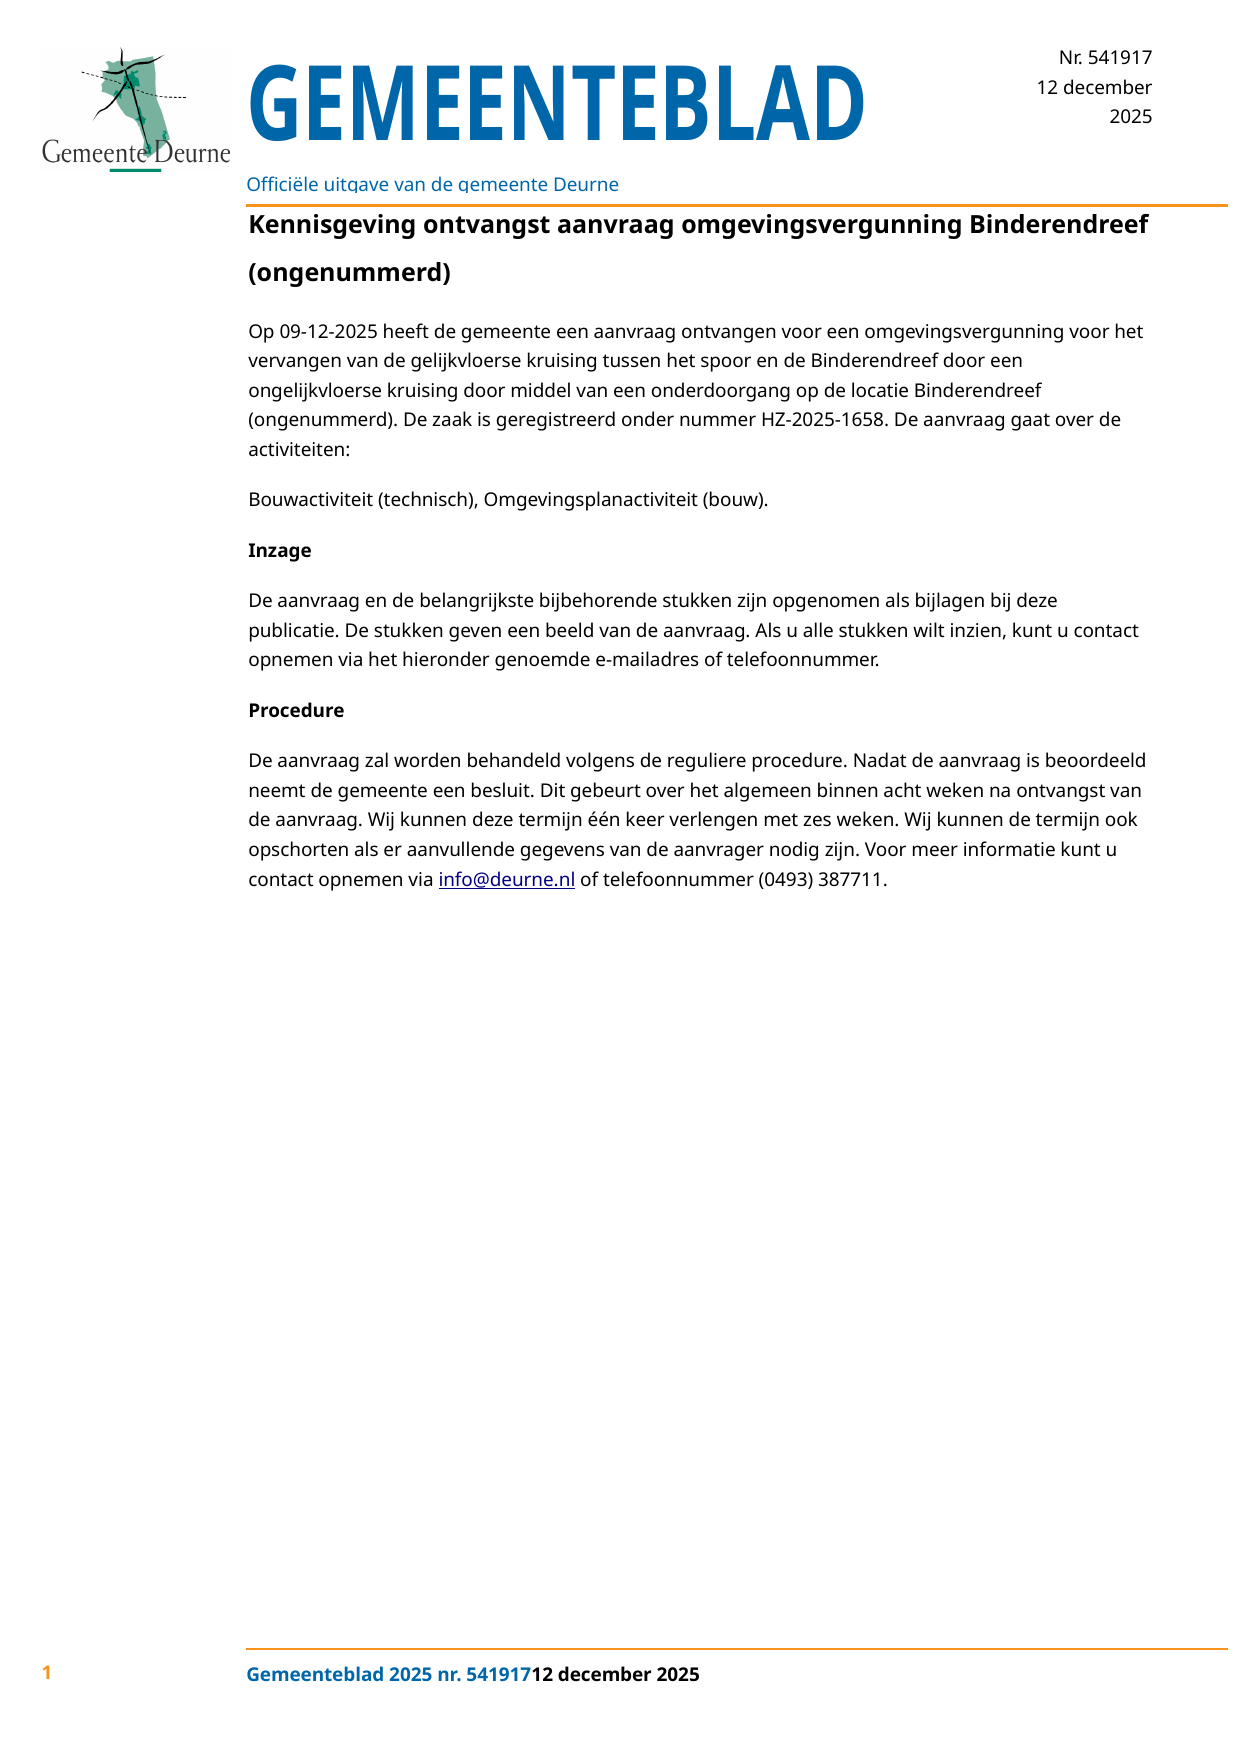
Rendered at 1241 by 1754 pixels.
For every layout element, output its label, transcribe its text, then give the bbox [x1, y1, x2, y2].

text Kennisgeving ontvangst aanvraag omgevingsvergunning Binderendreef (ongenummerd) [248, 207, 1152, 288]
text De aanvraag en de belangrijkste bijbehorende stukken zijn opgenomen als bijlagen bij deze publicatie. De stukken geven een beeld van de aanvraag. Als u alle stukken wilt inzien, kunt u contact opnemen via het hieronder genoemde e-mailadres of telefoonnummer. [248, 587, 1152, 672]
text Procedure [248, 697, 1152, 723]
picture [41, 47, 231, 172]
text De aanvraag zal worden behandeld volgens de reguliere procedure. Nadat de aanvraag is beoordeeld neemt de gemeente een besluit. Dit gebeurt over het algemeen binnen acht weken na ontvangst van de aanvraag. Wij kunnen deze termijn één keer verlengen met zes weken. Wij kunnen de termijn ook opschorten als er aanvullende gegevens van de aanvrager nodig zijn. Voor meer informatie kunt u contact opnemen via info@deurne.nl of telefoonnummer (0493) 387711. [248, 747, 1152, 892]
text Inzage [248, 537, 1152, 563]
text Bouwactiviteit (technisch), Omgevingsplanactiviteit (bouw). [248, 487, 1152, 512]
text Op 09-12-2025 heeft de gemeente een aanvraag ontvangen voor een omgevingsvergunning voor het vervangen van de gelijkvloerse kruising tussen het spoor en de Binderendreef door een ongelijkvloerse kruising door middel van een onderdoorgang op de locatie Binderendreef (ongenummerd). De zaak is geregistreerd onder nummer HZ-2025-1658. De aanvraag gaat over de activiteiten: [248, 318, 1152, 462]
